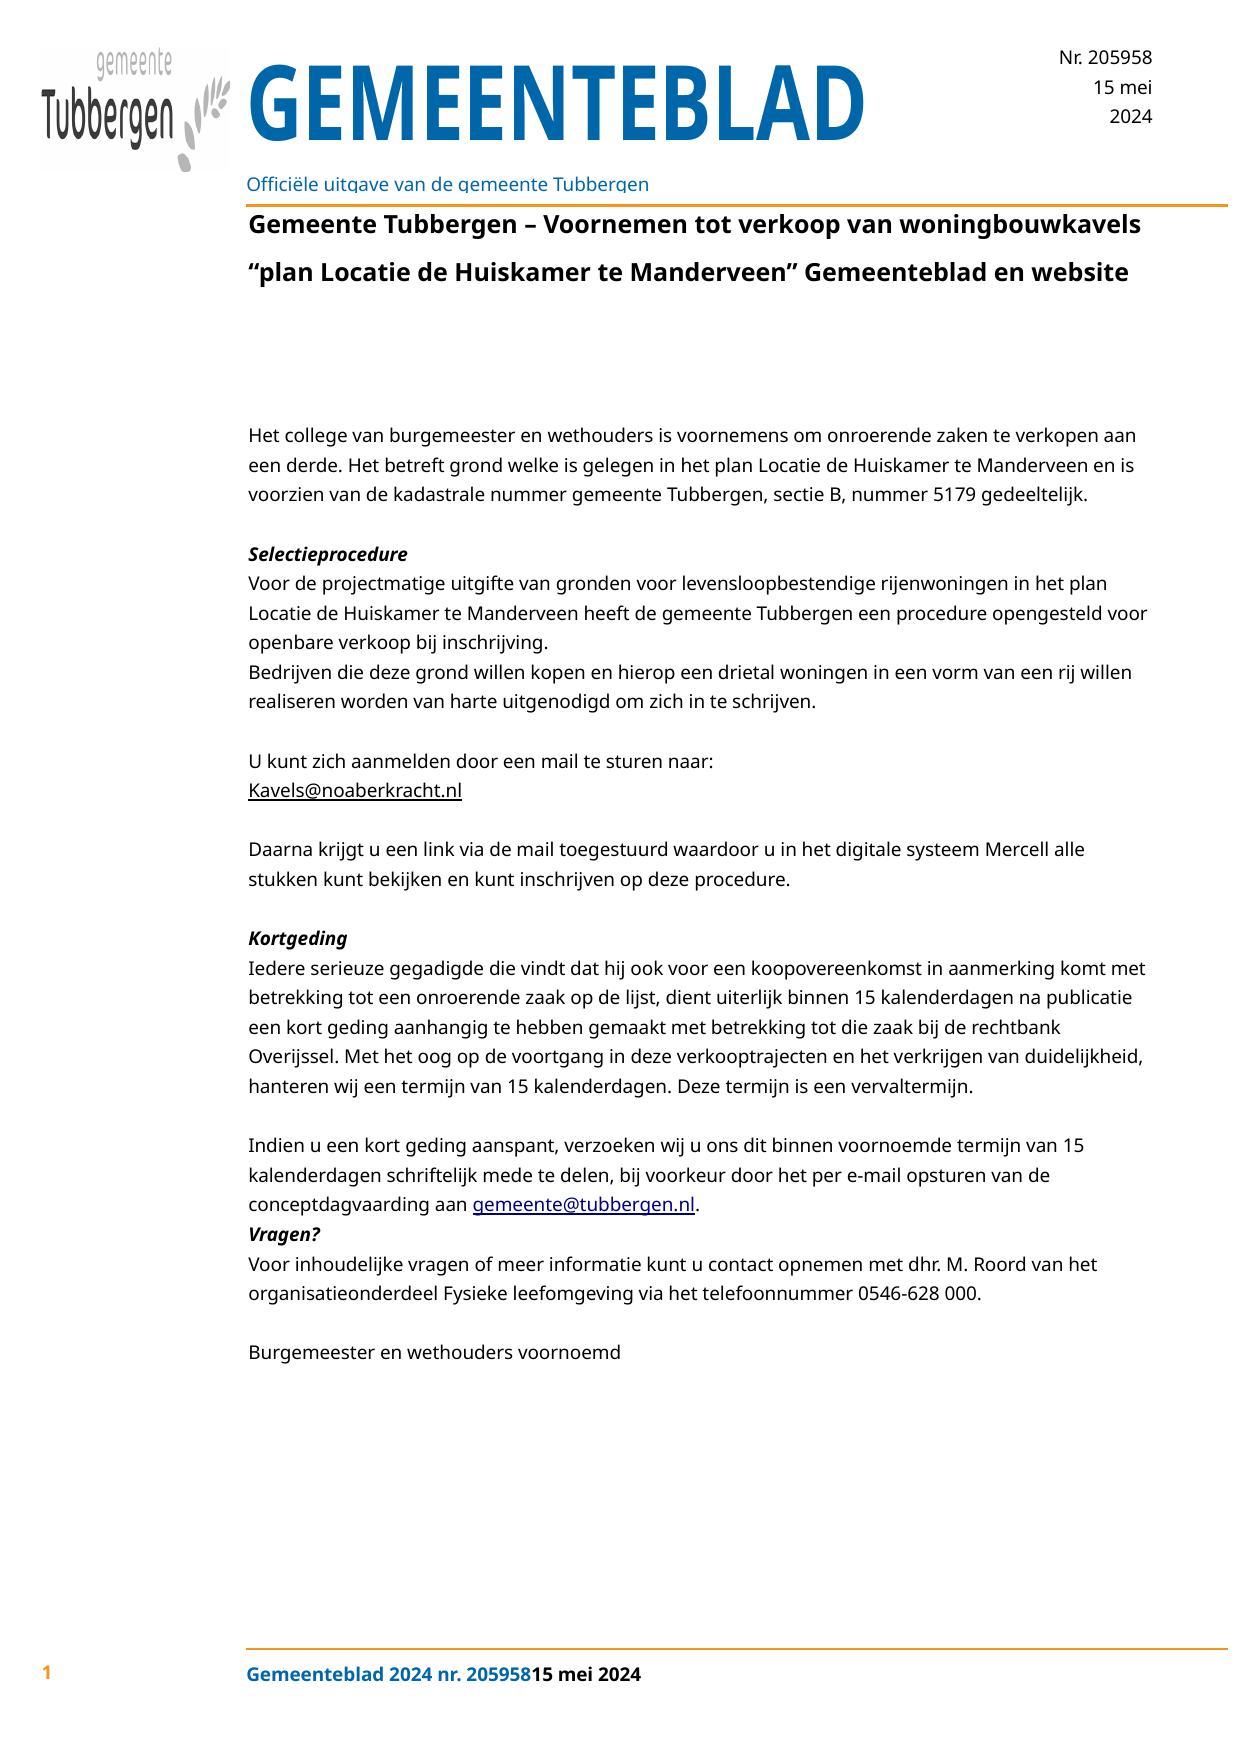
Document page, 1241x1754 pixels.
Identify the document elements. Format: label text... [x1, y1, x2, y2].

text Kavels@noaberkracht.nl [248, 777, 1152, 803]
text Iedere serieuze gegadigde die vindt dat hij ook voor een koopovereenkomst in aanmerking komt met betrekking tot een onroerende zaak op de lijst, dient uiterlijk binnen 15 kalenderdagen na publicatie een kort geding aanhangig te hebben gemaakt met betrekking tot die zaak bij de rechtbank Overijssel. Met het oog op de voortgang in deze verkooptrajecten en het verkrijgen van duidelijkheid, hanteren wij een termijn van 15 kalenderdagen. Deze termijn is een vervaltermijn. [248, 955, 1152, 1099]
text Indien u een kort geding aanspant, verzoeken wij u ons dit binnen voornoemde termijn van 15 kalenderdagen schriftelijk mede te delen, bij voorkeur door het per e-mail opsturen van de conceptdagvaarding aan gemeente@tubbergen.nl. [248, 1132, 1152, 1217]
text Het college van burgemeester en wethouders is voornemens om onroerende zaken te verkopen aan een derde. Het betreft grond welke is gelegen in het plan Locatie de Huiskamer te Manderveen en is voorzien van de kadastrale nummer gemeente Tubbergen, sectie B, nummer 5179 gedeeltelijk. [248, 422, 1152, 507]
text Daarna krijgt u een link via de mail toegestuurd waardoor u in het digitale systeem Mercell alle stukken kunt bekijken en kunt inschrijven op deze procedure. [248, 837, 1152, 892]
text Voor inhoudelijke vragen of meer informatie kunt u contact opnemen met dhr. M. Roord van het organisatieonderdeel Fysieke leefomgeving via het telefoonnummer 0546-628 000. [248, 1251, 1152, 1306]
picture [41, 47, 231, 172]
text Selectieprocedure [248, 541, 1152, 567]
text Gemeente Tubbergen – Voornemen tot verkoop van woningbouwkavels “plan Locatie de Huiskamer te Manderveen” Gemeenteblad en website [248, 207, 1152, 288]
text Voor de projectmatige uitgifte van gronden voor levensloopbestendige rijenwoningen in het plan Locatie de Huiskamer te Manderveen heeft de gemeente Tubbergen een procedure opengesteld voor openbare verkoop bij inschrijving. [248, 570, 1152, 655]
text U kunt zich aanmelden door een mail te sturen naar: [248, 748, 1152, 774]
text Bedrijven die deze grond willen kopen en hierop een drietal woningen in een vorm van een rij willen realiseren worden van harte uitgenodigd om zich in te schrijven. [248, 659, 1152, 714]
text Kortgeding [248, 925, 1152, 951]
text Vragen? [248, 1221, 1152, 1247]
text Burgemeester en wethouders voornoemd [248, 1339, 1152, 1365]
